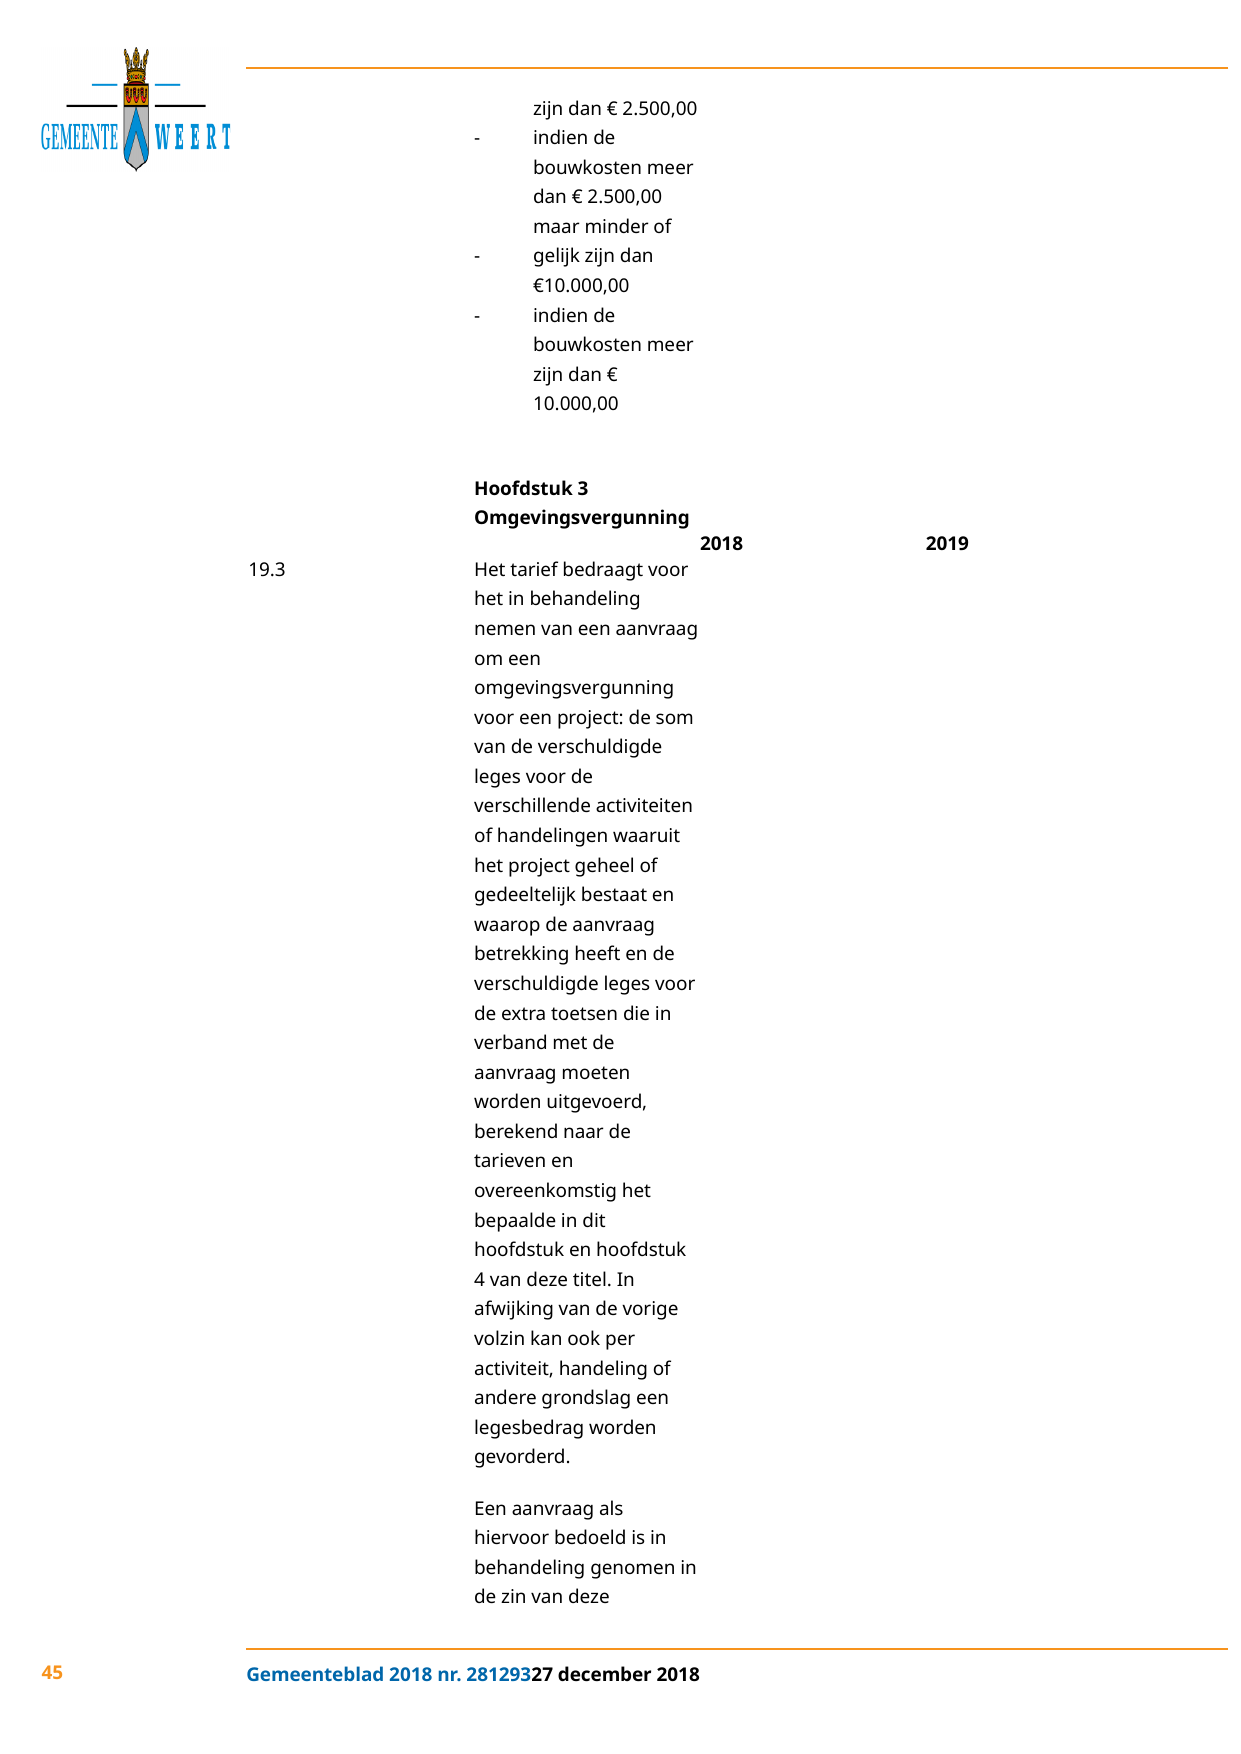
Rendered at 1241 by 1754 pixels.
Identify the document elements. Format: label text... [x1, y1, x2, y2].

table_cell [700, 416, 926, 442]
table_cell Een aanvraag als hiervoor bedoeld is in behandeling genomen in de zin van deze [474, 1495, 700, 1609]
table_cell [700, 95, 926, 416]
table_cell [700, 1495, 926, 1609]
table_cell [926, 1495, 1152, 1609]
table_cell [474, 1469, 700, 1495]
table_cell [926, 95, 1152, 416]
table_cell [926, 556, 1152, 1469]
table_header [926, 475, 1152, 530]
table_header [248, 475, 474, 530]
table_cell [248, 530, 474, 556]
table_cell [474, 416, 700, 442]
table_cell zijn dan € 2.500,00 indien de bouwkosten meer dan € 2.500,00 maar minder of gelijk zijn dan €10.000,00 indien de bouwkosten meer zijn dan € 10.000,00 [474, 95, 700, 416]
table_cell 2019 [926, 530, 1152, 556]
table_cell 19.3 [248, 556, 474, 1469]
table_cell [248, 1495, 474, 1609]
table_header [700, 475, 926, 530]
table_header Hoofdstuk 3 Omgevingsvergunning [474, 475, 700, 530]
table_cell [474, 530, 700, 556]
table_cell [700, 1469, 926, 1495]
table_cell 2018 [700, 530, 926, 556]
picture [41, 47, 231, 172]
table_cell [926, 1469, 1152, 1495]
table_cell [248, 95, 474, 416]
table_cell Het tarief bedraagt voor het in behandeling nemen van een aanvraag om een omgevingsvergunning voor een project: de som van de verschuldigde leges voor de verschillende activiteiten of handelingen waaruit het project geheel of gedeeltelijk bestaat en waarop de aanvraag betrekking heeft en de verschuldigde leges voor de extra toetsen die in verband met de aanvraag moeten worden uitgevoerd, berekend naar de tarieven en overeenkomstig het bepaalde in dit hoofdstuk en hoofdstuk 4 van deze titel. In afwijking van de vorige volzin kan ook per activiteit, handeling of andere grondslag een legesbedrag worden gevorderd. [474, 556, 700, 1469]
table_cell [700, 556, 926, 1469]
table_cell [926, 416, 1152, 442]
table_cell [248, 1469, 474, 1495]
table_cell [248, 416, 474, 442]
